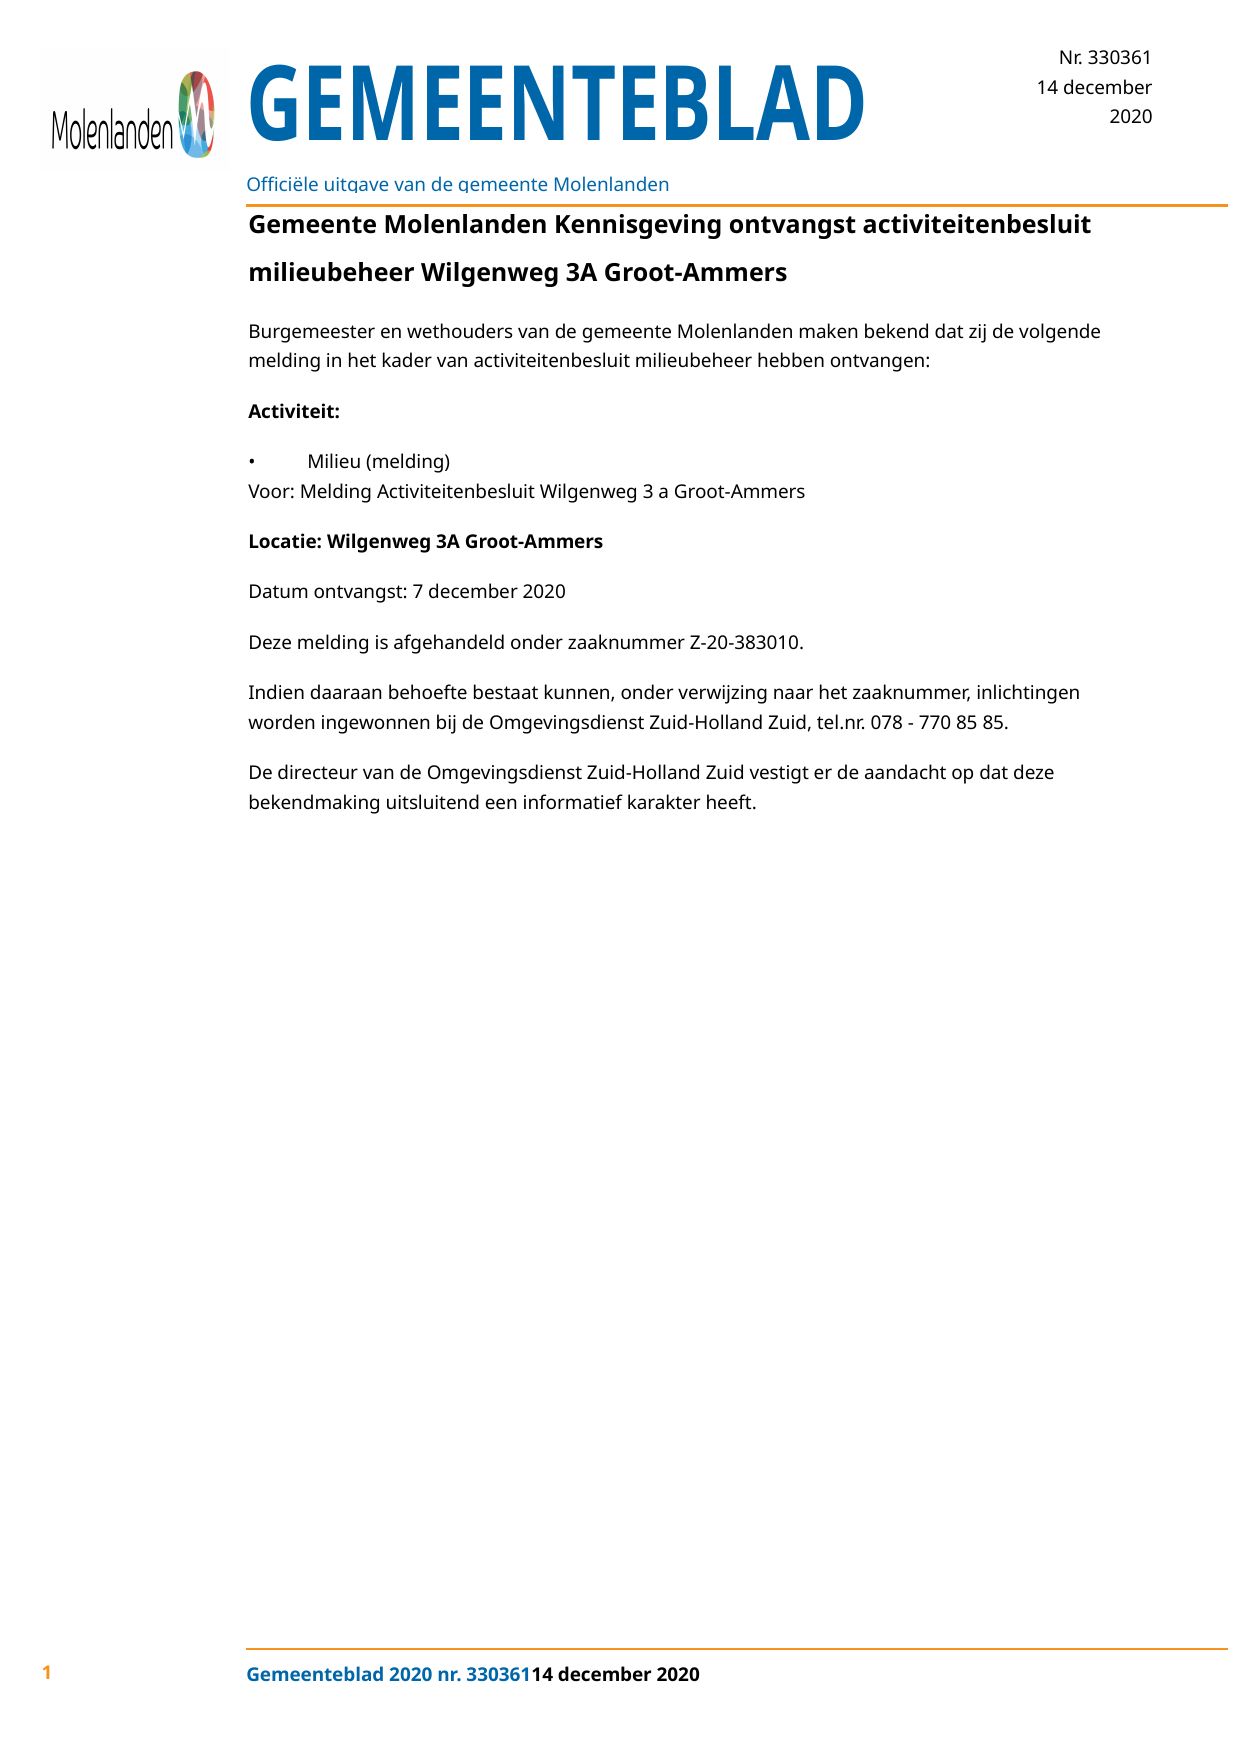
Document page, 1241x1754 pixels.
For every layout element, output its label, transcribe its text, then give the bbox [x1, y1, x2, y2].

text Deze melding is afgehandeld onder zaaknummer Z-20-383010. [248, 629, 1152, 655]
text Locatie: Wilgenweg 3A Groot-Ammers [248, 528, 1152, 554]
text Indien daaraan behoefte bestaat kunnen, onder verwijzing naar het zaaknummer, inlichtingen worden ingewonnen bij de Omgevingsdienst Zuid-Holland Zuid, tel.nr. 078 - 770 85 85. [248, 679, 1152, 735]
picture [41, 47, 231, 172]
text Activiteit: [248, 398, 1152, 424]
text Gemeente Molenlanden Kennisgeving ontvangst activiteitenbesluit milieubeheer Wilgenweg 3A Groot-Ammers [248, 207, 1152, 288]
list Milieu (melding) [248, 448, 1152, 474]
text Voor: Melding Activiteitenbesluit Wilgenweg 3 a Groot-Ammers [248, 478, 1152, 504]
text De directeur van de Omgevingsdienst Zuid-Holland Zuid vestigt er de aandacht op dat deze bekendmaking uitsluitend een informatief karakter heeft. [248, 759, 1152, 815]
text Burgemeester en wethouders van de gemeente Molenlanden maken bekend dat zij de volgende melding in het kader van activiteitenbesluit milieubeheer hebben ontvangen: [248, 318, 1152, 373]
text Datum ontvangst: 7 december 2020 [248, 579, 1152, 604]
